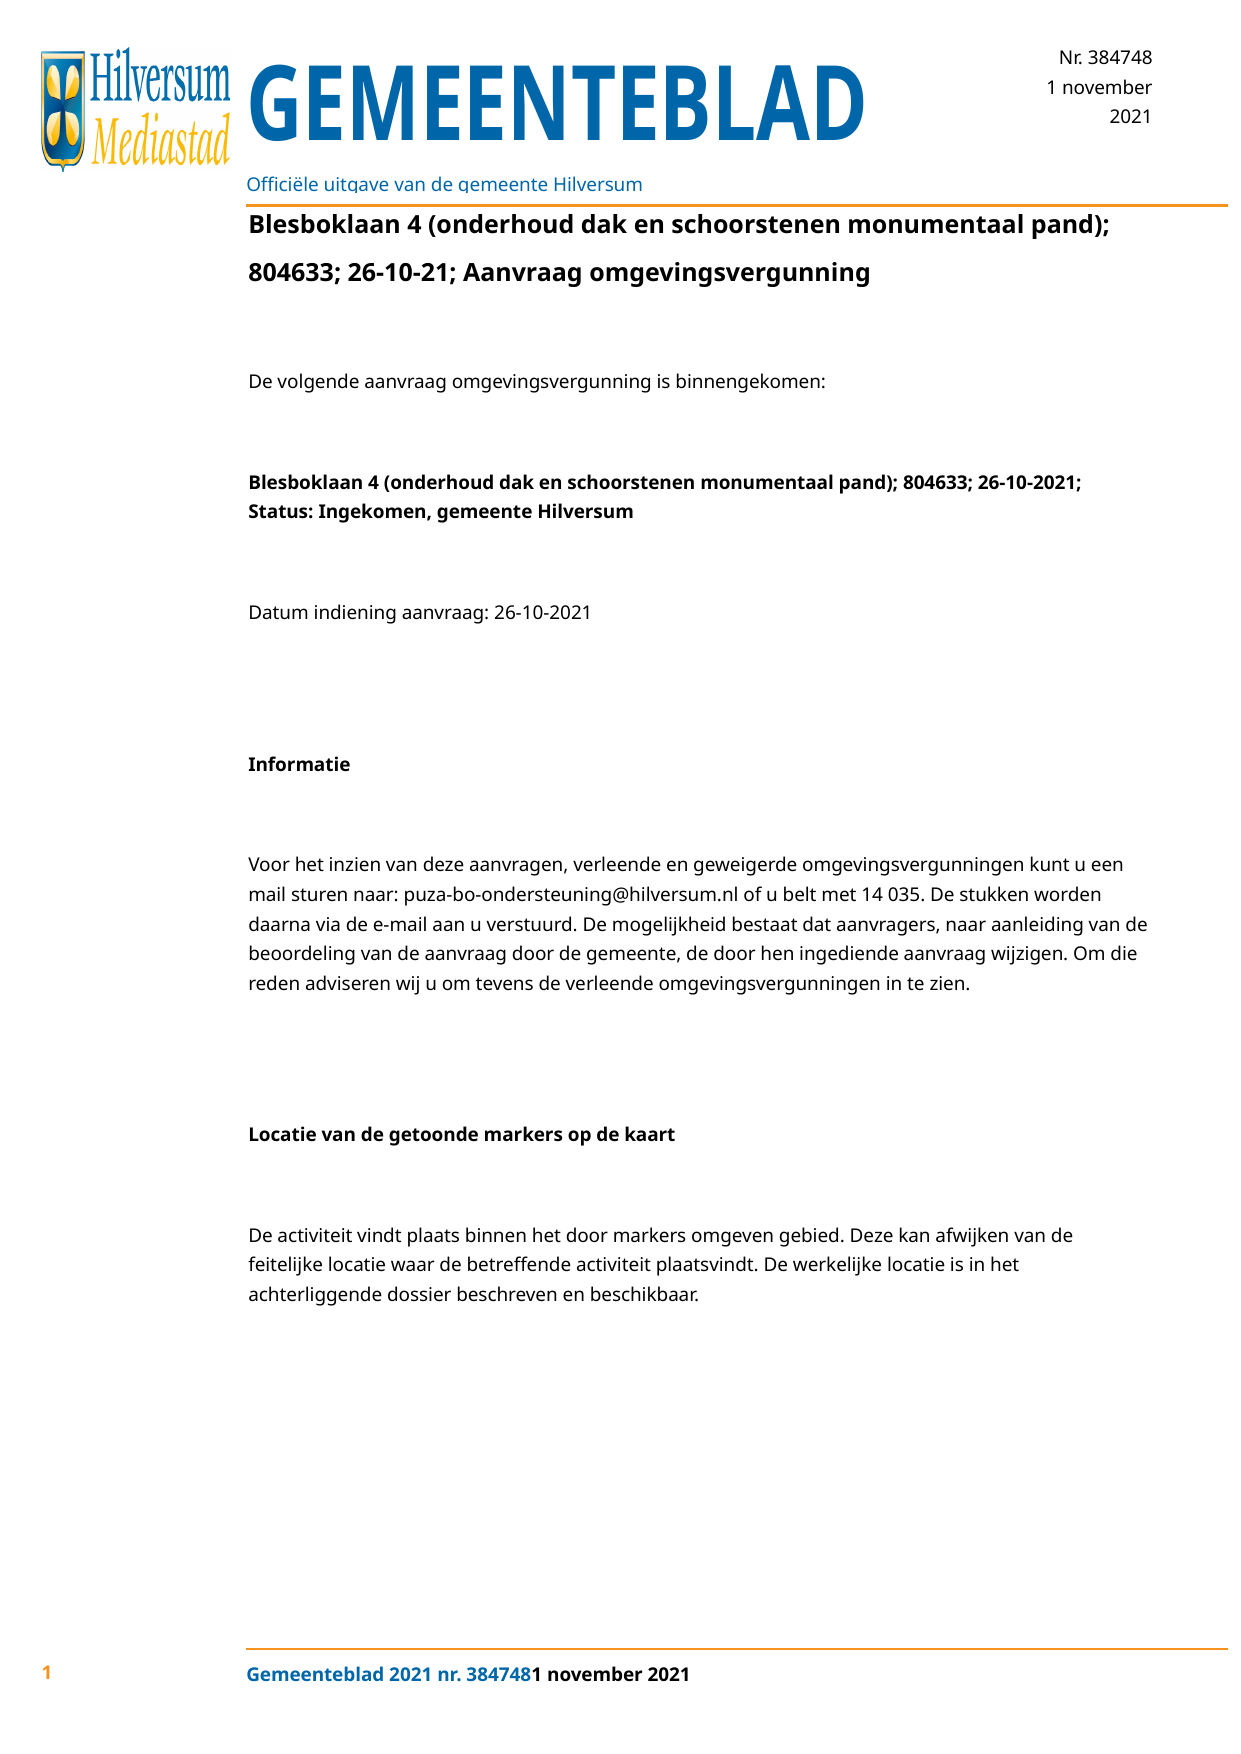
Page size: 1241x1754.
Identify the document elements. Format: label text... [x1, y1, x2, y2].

text Informatie [248, 751, 1152, 777]
text De activiteit vindt plaats binnen het door markers omgeven gebied. Deze kan afwijken van de feitelijke locatie waar de betreffende activiteit plaatsvindt. De werkelijke locatie is in het achterliggende dossier beschreven en beschikbaar. [248, 1222, 1152, 1307]
text Datum indiening aanvraag: 26-10-2021 [248, 599, 1152, 625]
text De volgende aanvraag omgevingsvergunning is binnengekomen: [248, 368, 1152, 394]
text Locatie van de getoonde markers op de kaart [248, 1121, 1152, 1147]
text Voor het inzien van deze aanvragen, verleende en geweigerde omgevingsvergunningen kunt u een mail sturen naar: puza-bo-ondersteuning@hilversum.nl of u belt met 14 035. De stukken worden daarna via de e-mail aan u verstuurd. De mogelijkheid bestaat dat aanvragers, naar aanleiding van de beoordeling van de aanvraag door de gemeente, de door hen ingediende aanvraag wijzigen. Om die reden adviseren wij u om tevens de verleende omgevingsvergunningen in te zien. [248, 852, 1152, 996]
text Blesboklaan 4 (onderhoud dak en schoorstenen monumentaal pand); 804633; 26-10-2021; Status: Ingekomen, gemeente Hilversum [248, 469, 1152, 524]
picture [41, 47, 231, 172]
text Blesboklaan 4 (onderhoud dak en schoorstenen monumentaal pand); 804633; 26-10-21; Aanvraag omgevingsvergunning [248, 207, 1152, 288]
